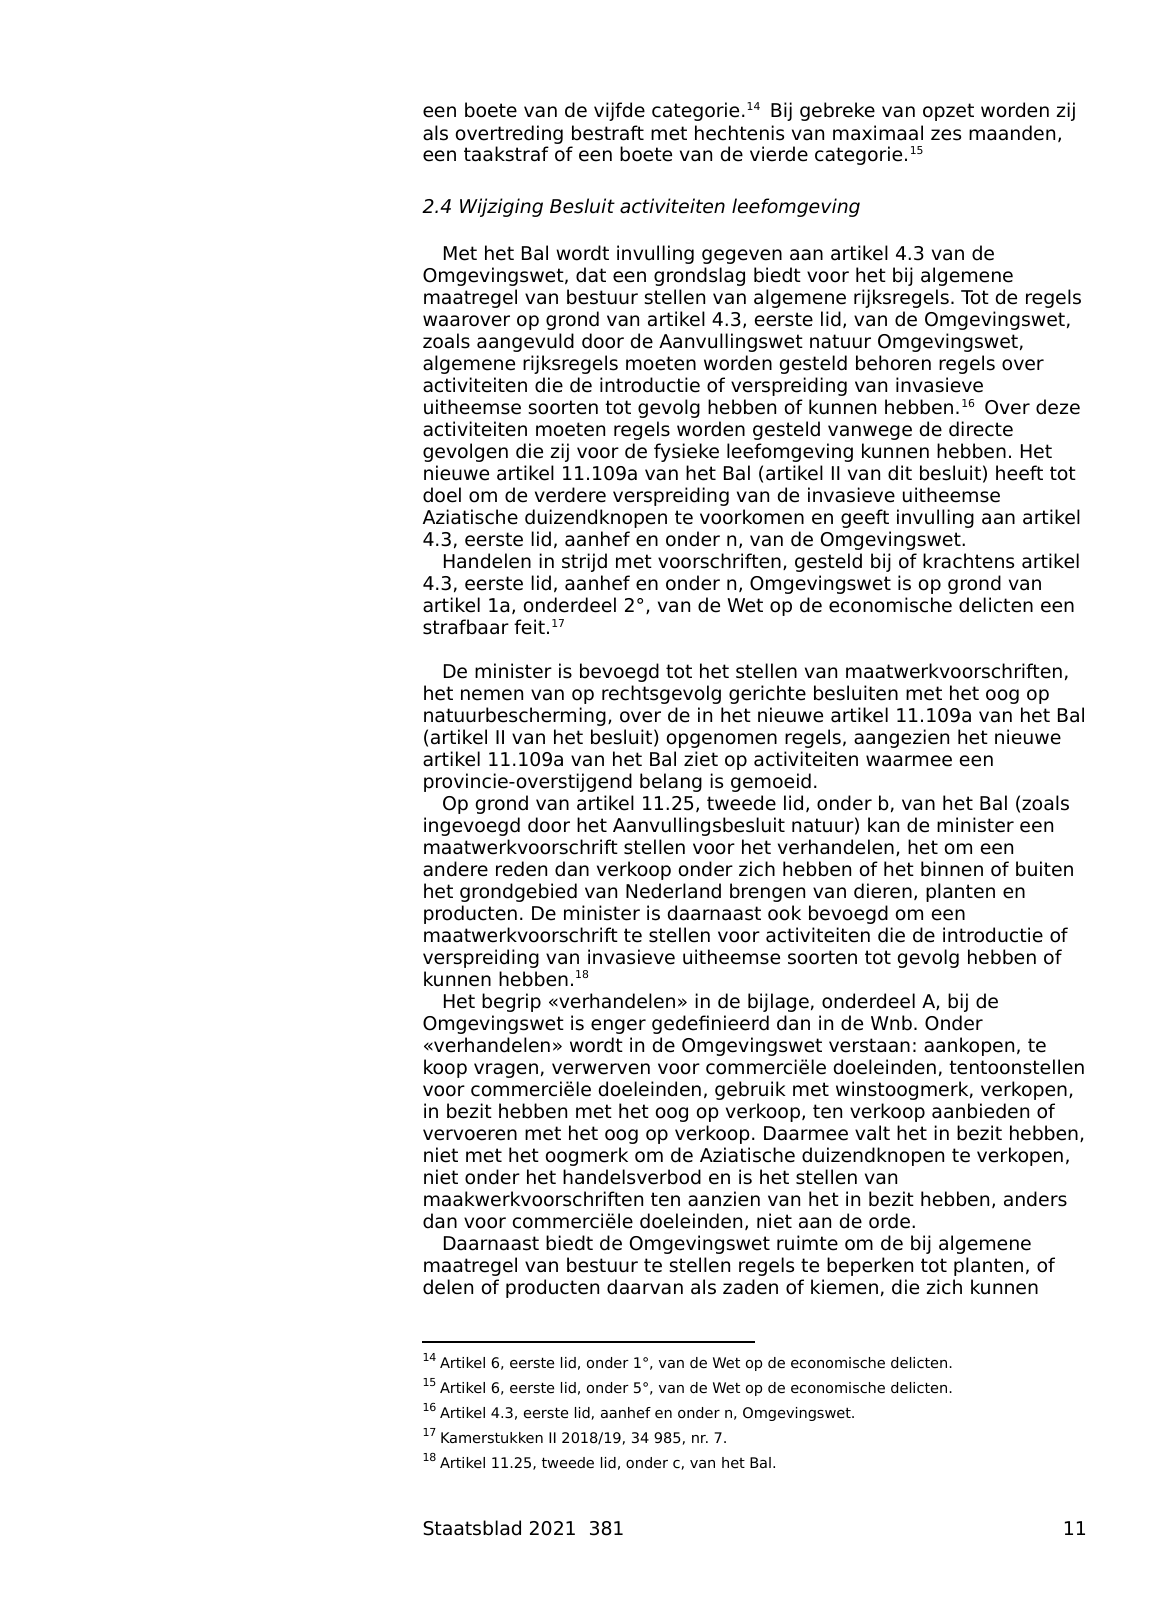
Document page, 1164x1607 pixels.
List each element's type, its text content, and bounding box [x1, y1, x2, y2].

text Het begrip «verhandelen» in de bijlage, onderdeel A, bij de Omgevingswet is enger gedefinieerd dan in de Wnb. Onder «verhandelen» wordt in de Omgevingswet verstaan: aankopen, te koop vragen, verwerven voor commerciële doeleinden, tentoonstellen voor commerciële doeleinden, gebruik met winstoogmerk, verkopen, in bezit hebben met het oog op verkoop, ten verkoop aanbieden of vervoeren met het oog op verkoop. Daarmee valt het in bezit hebben, niet met het oogmerk om de Aziatische duizendknopen te verkopen, niet onder het handelsverbod en is het stellen van maakwerkvoorschriften ten aanzien van het in bezit hebben, anders dan voor commerciële doeleinden, niet aan de orde. [422, 991, 1087, 1233]
subtitle 2.4 Wijziging Besluit activiteiten leefomgeving [422, 196, 1087, 218]
text Met het Bal wordt invulling gegeven aan artikel 4.3 van de Omgevingswet, dat een grondslag biedt voor het bij algemene maatregel van bestuur stellen van algemene rijksregels. Tot de regels waarover op grond van artikel 4.3, eerste lid, van de Omgevingswet, zoals aangevuld door de Aanvullingswet natuur Omgevingswet, algemene rijksregels moeten worden gesteld behoren regels over activiteiten die de introductie of verspreiding van invasieve uitheemse soorten tot gevolg hebben of kunnen hebben. Over deze activiteiten moeten regels worden gesteld vanwege de directe gevolgen die zij voor de fysieke leefomgeving kunnen hebben. Het nieuwe artikel 11.109a van het Bal (artikel II van dit besluit) heeft tot doel om de verdere verspreiding van de invasieve uitheemse Aziatische duizendknopen te voorkomen en geeft invulling aan artikel 4.3, eerste lid, aanhef en onder n, van de Omgevingswet. [422, 243, 1087, 551]
text Kamerstukken II 2018/19, 34 985, nr. 7. [422, 1426, 1087, 1448]
text Op grond van artikel 11.25, tweede lid, onder b, van het Bal (zoals ingevoegd door het Aanvullingsbesluit natuur) kan de minister een maatwerkvoorschrift stellen voor het verhandelen, het om een andere reden dan verkoop onder zich hebben of het binnen of buiten het grondgebied van Nederland brengen van dieren, planten en producten. De minister is daarnaast ook bevoegd om een maatwerkvoorschrift te stellen voor activiteiten die de introductie of verspreiding van invasieve uitheemse soorten tot gevolg hebben of kunnen hebben. [422, 793, 1087, 991]
text Daarnaast biedt de Omgevingswet ruimte om de bij algemene maatregel van bestuur te stellen regels te beperken tot planten, of delen of producten daarvan als zaden of kiemen, die zich kunnen [422, 1233, 1087, 1298]
text Artikel 6, eerste lid, onder 1°, van de Wet op de economische delicten. [422, 1351, 1087, 1373]
text Artikel 6, eerste lid, onder 5°, van de Wet op de economische delicten. [422, 1376, 1087, 1398]
text Artikel 11.25, tweede lid, onder c, van het Bal. [422, 1451, 1087, 1473]
text De minister is bevoegd tot het stellen van maatwerkvoorschriften, het nemen van op rechtsgevolg gerichte besluiten met het oog op natuurbescherming, over de in het nieuwe artikel 11.109a van het Bal (artikel II van het besluit) opgenomen regels, aangezien het nieuwe artikel 11.109a van het Bal ziet op activiteiten waarmee een provincie-overstijgend belang is gemoeid. [422, 661, 1087, 793]
text Handelen in strijd met voorschriften, gesteld bij of krachtens artikel 4.3, eerste lid, aanhef en onder n, Omgevingswet is op grond van artikel 1a, onderdeel 2°, van de Wet op de economische delicten een strafbaar feit. [422, 551, 1087, 639]
text een boete van de vijfde categorie. Bij gebreke van opzet worden zij als overtreding bestraft met hechtenis van maximaal zes maanden, een taakstraf of een boete van de vierde categorie. [422, 100, 1087, 166]
text Artikel 4.3, eerste lid, aanhef en onder n, Omgevingswet. [422, 1401, 1087, 1423]
